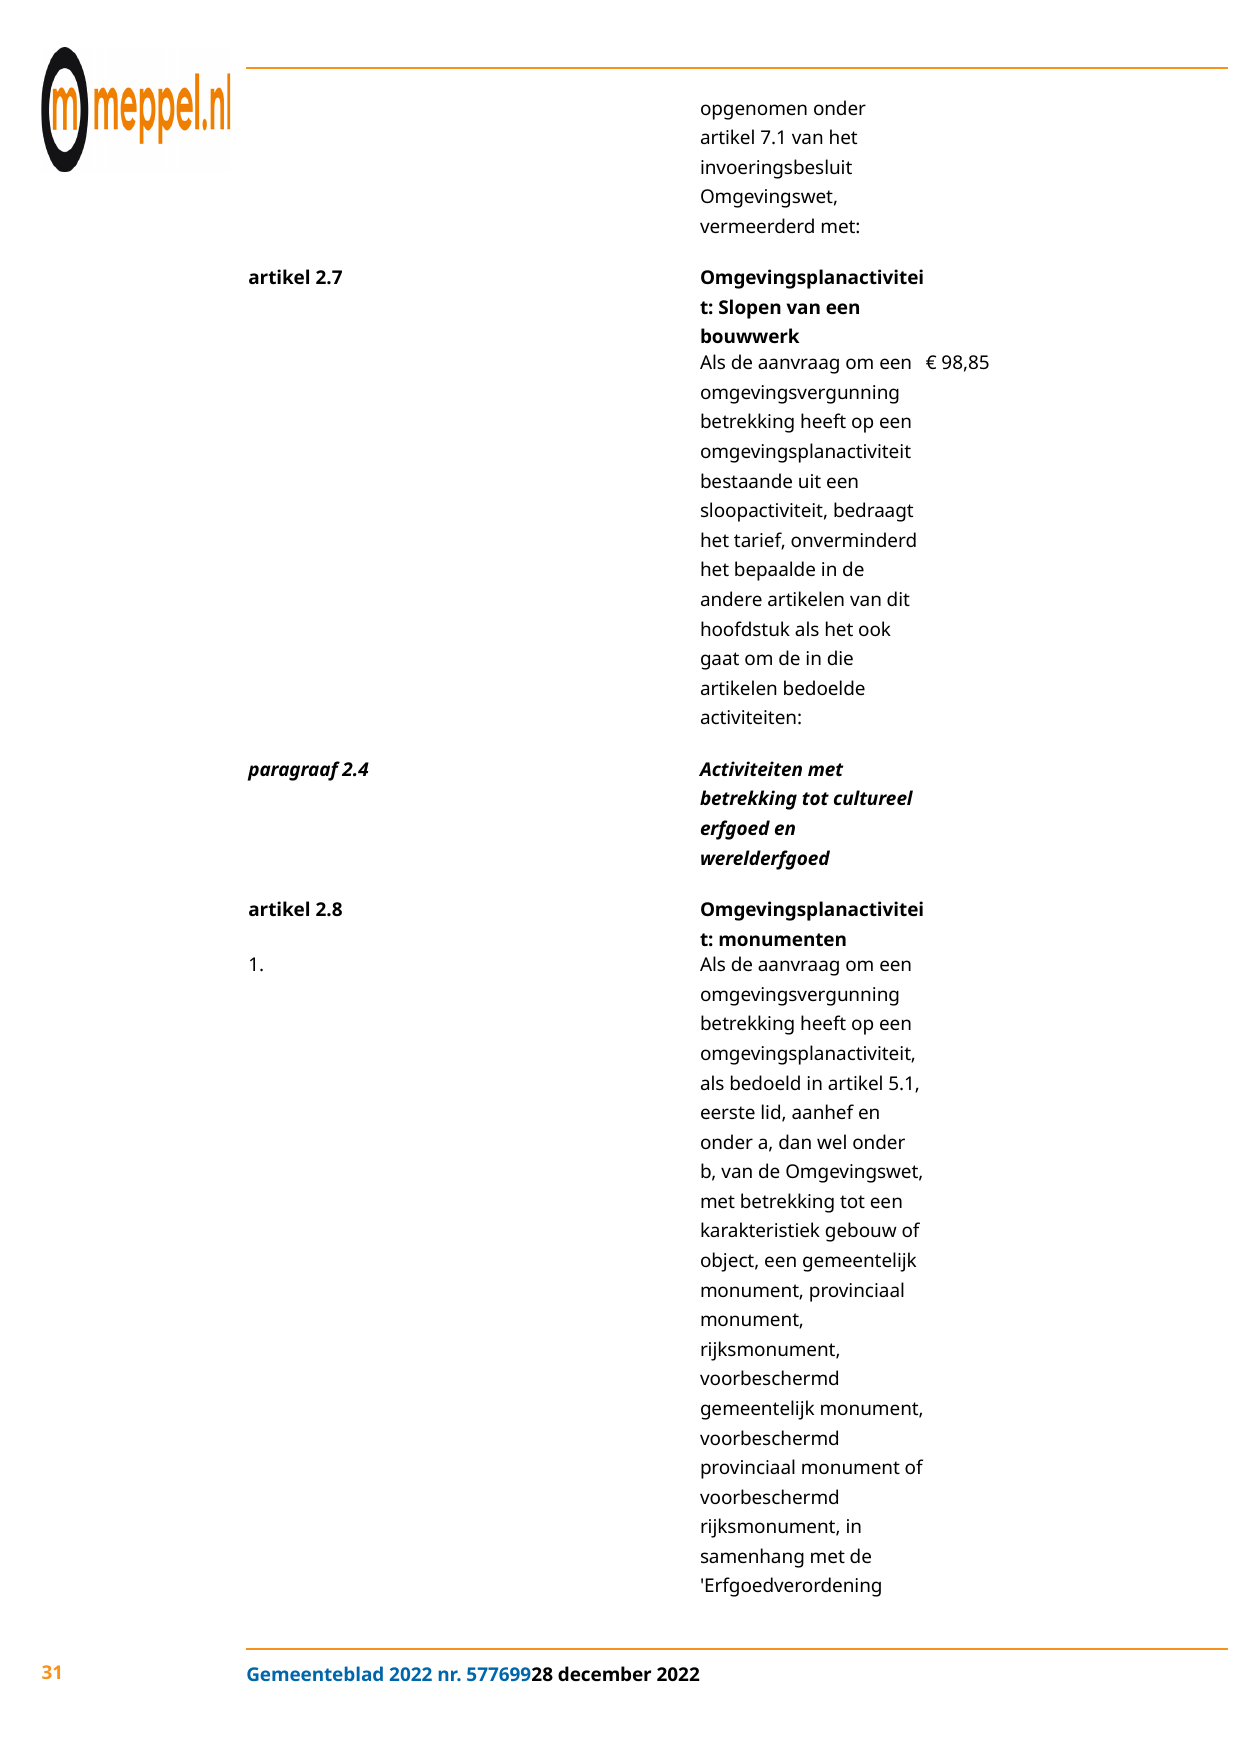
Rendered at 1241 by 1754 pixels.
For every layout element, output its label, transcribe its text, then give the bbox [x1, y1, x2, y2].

table_cell [474, 265, 700, 349]
table_cell [248, 239, 474, 264]
table_cell [926, 95, 1152, 239]
table_cell artikel 2.7 [248, 265, 474, 349]
table_cell [474, 730, 700, 756]
table_cell opgenomen onder artikel 7.1 van het invoeringsbesluit Omgevingswet, vermeerderd met: [700, 95, 926, 239]
table_cell Als de aanvraag om een omgevingsvergunning betrekking heeft op een omgevingsplanactiviteit, als bedoeld in artikel 5.1, eerste lid, aanhef en onder a, dan wel onder b, van de Omgevingswet, met betrekking tot een karakteristiek gebouw of object, een gemeentelijk monument, provinciaal monument, rijksmonument, voorbeschermd gemeentelijk monument, voorbeschermd provinciaal monument of voorbeschermd rijksmonument, in samenhang met de 'Erfgoedverordening [700, 951, 926, 1598]
table_cell Omgevingsplanactiviteit: Slopen van een bouwwerk [700, 265, 926, 349]
table_cell [700, 870, 926, 896]
table_cell € 98,85 [926, 350, 1152, 730]
table_cell [926, 870, 1152, 896]
table_cell [248, 870, 474, 896]
table_cell [926, 896, 1152, 951]
table_cell [474, 951, 700, 1598]
table_cell [248, 95, 474, 239]
table_cell artikel 2.8 [248, 896, 474, 951]
table_cell [700, 239, 926, 264]
table_cell 1. [248, 951, 474, 1598]
table_cell [248, 350, 474, 730]
table_cell [474, 756, 700, 870]
table_cell [474, 95, 700, 239]
table_cell Als de aanvraag om een omgevingsvergunning betrekking heeft op een omgevingsplanactiviteit bestaande uit een sloopactiviteit, bedraagt het tarief, onverminderd het bepaalde in de andere artikelen van dit hoofdstuk als het ook gaat om de in die artikelen bedoelde activiteiten: [700, 350, 926, 730]
table_cell Omgevingsplanactiviteit: monumenten [700, 896, 926, 951]
table_cell [926, 951, 1152, 1598]
table_cell [700, 730, 926, 756]
table_cell paragraaf 2.4 [248, 756, 474, 870]
table_cell [474, 870, 700, 896]
table_cell [926, 239, 1152, 264]
table_cell [926, 756, 1152, 870]
table_cell [926, 730, 1152, 756]
table_cell [926, 265, 1152, 349]
table_cell [248, 730, 474, 756]
table_cell [474, 239, 700, 264]
table_cell [474, 350, 700, 730]
table_cell Activiteiten met betrekking tot cultureel erfgoed en werelderfgoed [700, 756, 926, 870]
table_cell [474, 896, 700, 951]
picture [41, 47, 231, 172]
